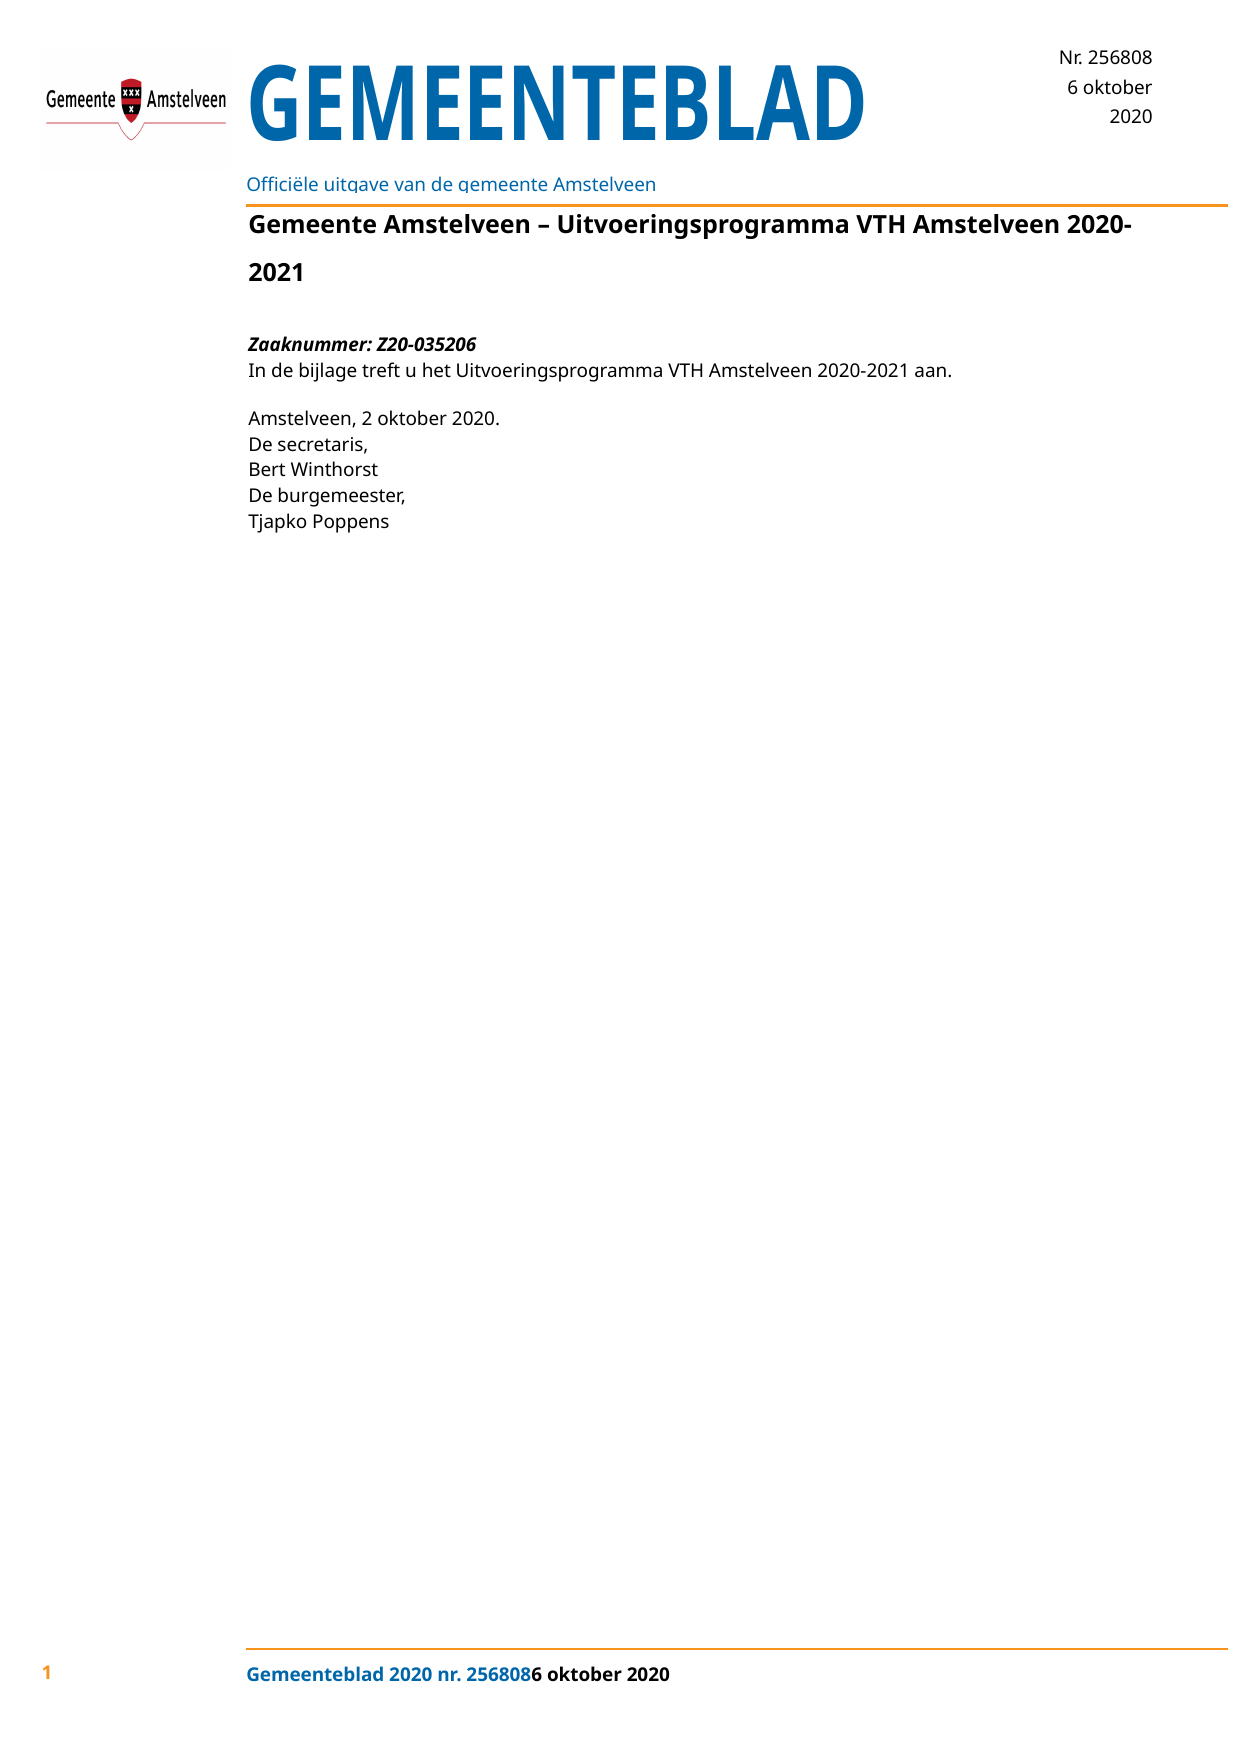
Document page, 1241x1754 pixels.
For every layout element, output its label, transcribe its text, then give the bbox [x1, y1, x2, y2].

text Zaaknummer: Z20-035206 [248, 331, 1152, 357]
text Amstelveen, 2 oktober 2020. [248, 405, 1152, 431]
text In de bijlage treft u het Uitvoeringsprogramma VTH Amstelveen 2020-2021 aan. [248, 357, 1152, 383]
text Gemeente Amstelveen – Uitvoeringsprogramma VTH Amstelveen 2020-2021 [248, 207, 1152, 288]
text Bert Winthorst [248, 456, 1152, 482]
text De secretaris, [248, 431, 1152, 456]
picture [41, 47, 231, 172]
text De burgemeester, [248, 482, 1152, 508]
text Tjapko Poppens [248, 508, 1152, 534]
